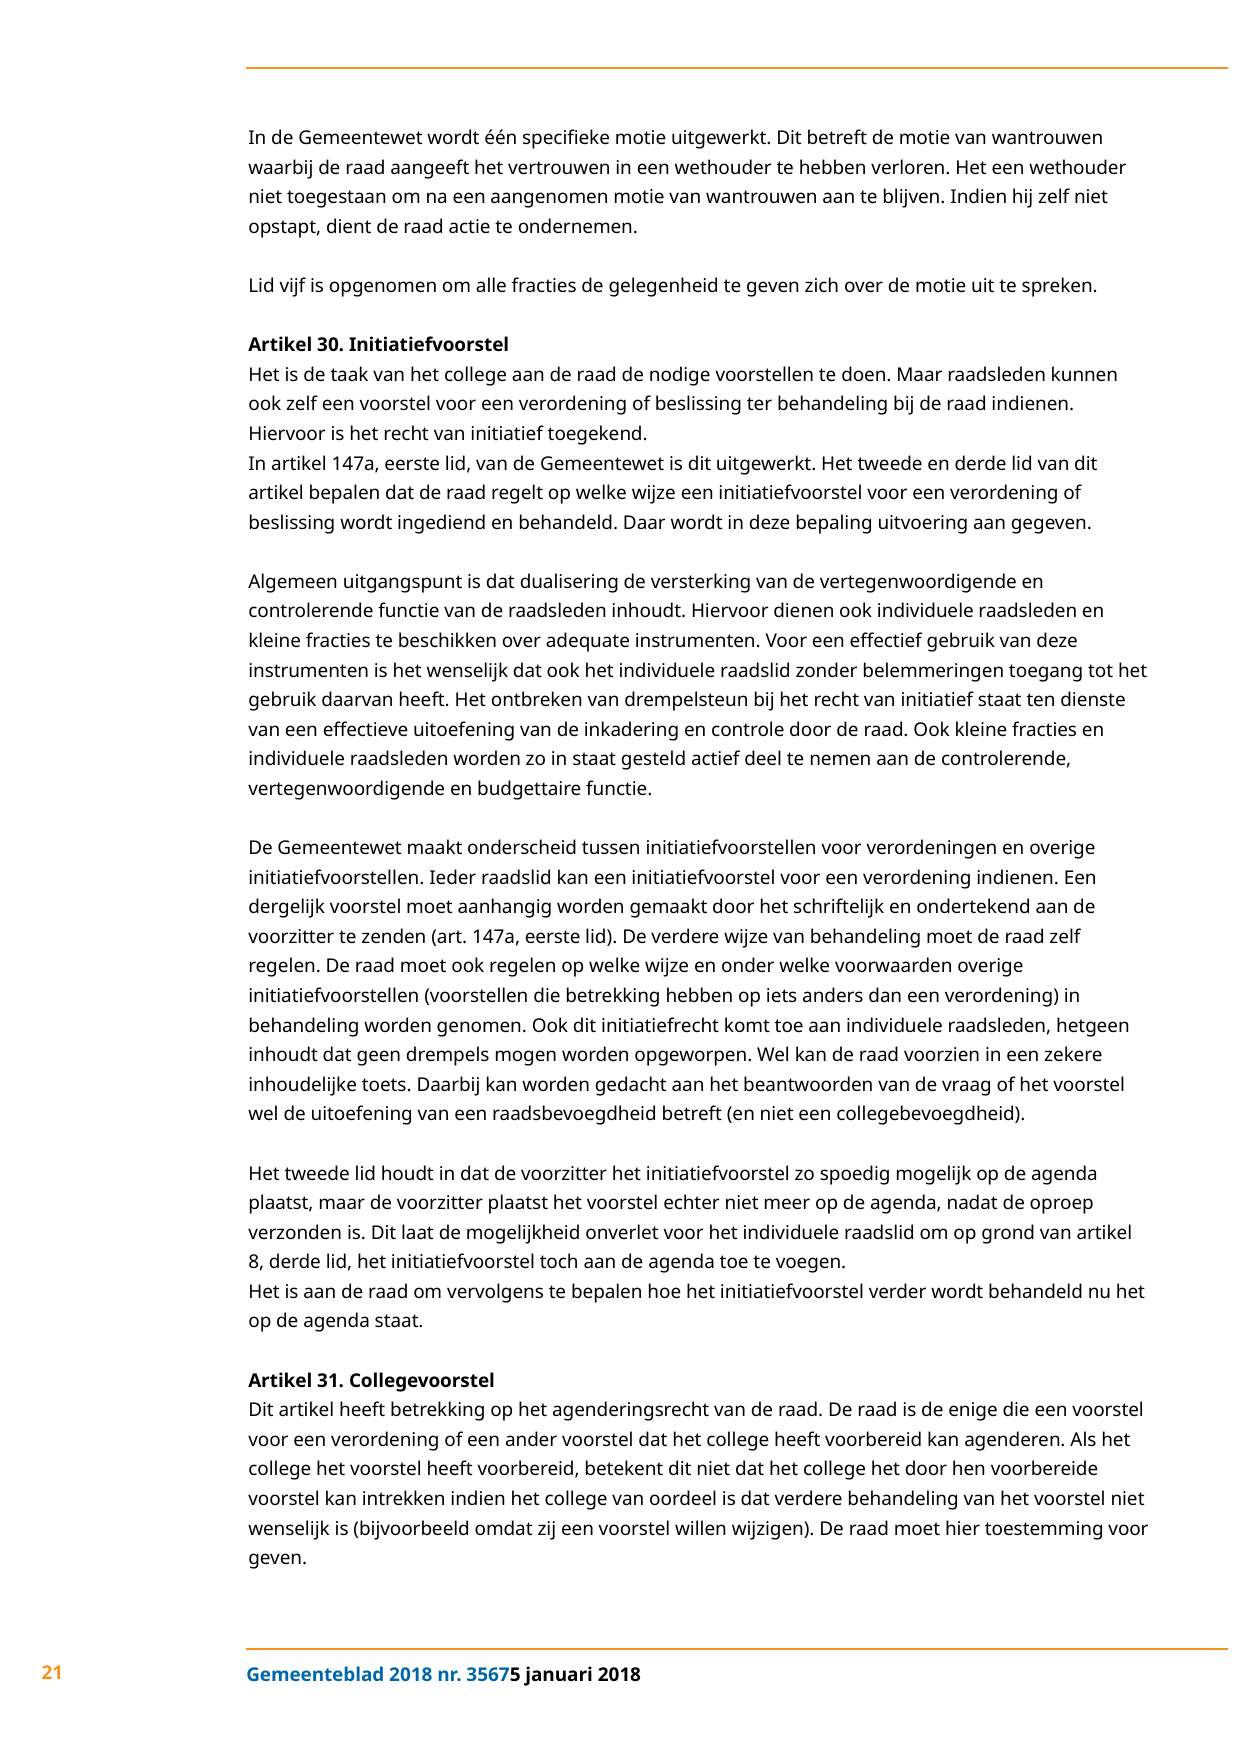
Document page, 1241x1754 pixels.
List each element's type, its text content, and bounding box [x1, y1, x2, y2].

text Het tweede lid houdt in dat de voorzitter het initiatiefvoorstel zo spoedig mogelijk op de agenda plaatst, maar de voorzitter plaatst het voorstel echter niet meer op de agenda, nadat de oproep verzonden is. Dit laat de mogelijkheid onverlet voor het individuele raadslid om op grond van artikel 8, derde lid, het initiatiefvoorstel toch aan de agenda toe te voegen. [248, 1160, 1152, 1274]
text Algemeen uitgangspunt is dat dualisering de versterking van de vertegenwoordigende en controlerende functie van de raadsleden inhoudt. Hiervoor dienen ook individuele raadsleden en kleine fracties te beschikken over adequate instrumenten. Voor een effectief gebruik van deze instrumenten is het wenselijk dat ook het individuele raadslid zonder belemmeringen toegang tot het gebruik daarvan heeft. Het ontbreken van drempelsteun bij het recht van initiatief staat ten dienste van een effectieve uitoefening van de inkadering en controle door de raad. Ook kleine fracties en individuele raadsleden worden zo in staat gesteld actief deel te nemen aan de controlerende, vertegenwoordigende en budgettaire functie. [248, 568, 1152, 801]
text Dit artikel heeft betrekking op het agenderingsrecht van de raad. De raad is de enige die een voorstel voor een verordening of een ander voorstel dat het college heeft voorbereid kan agenderen. Als het college het voorstel heeft voorbereid, betekent dit niet dat het college het door hen voorbereide voorstel kan intrekken indien het college van oordeel is dat verdere behandeling van het voorstel niet wenselijk is (bijvoorbeeld omdat zij een voorstel willen wijzigen). De raad moet hier toestemming voor geven. [248, 1396, 1152, 1570]
text De Gemeentewet maakt onderscheid tussen initiatiefvoorstellen voor verordeningen en overige initiatiefvoorstellen. Ieder raadslid kan een initiatiefvoorstel voor een verordening indienen. Een dergelijk voorstel moet aanhangig worden gemaakt door het schriftelijk en ondertekend aan de voorzitter te zenden (art. 147a, eerste lid). De verdere wijze van behandeling moet de raad zelf regelen. De raad moet ook regelen op welke wijze en onder welke voorwaarden overige initiatiefvoorstellen (voorstellen die betrekking hebben op iets anders dan een verordening) in behandeling worden genomen. Ook dit initiatiefrecht komt toe aan individuele raadsleden, hetgeen inhoudt dat geen drempels mogen worden opgeworpen. Wel kan de raad voorzien in een zekere inhoudelijke toets. Daarbij kan worden gedacht aan het beantwoorden van de vraag of het voorstel wel de uitoefening van een raadsbevoegdheid betreft (en niet een collegebevoegdheid). [248, 834, 1152, 1126]
text Artikel 30. Initiatiefvoorstel [248, 331, 1152, 357]
text Het is aan de raad om vervolgens te bepalen hoe het initiatiefvoorstel verder wordt behandeld nu het op de agenda staat. [248, 1278, 1152, 1333]
picture [41, 47, 231, 172]
text In de Gemeentewet wordt één specifieke motie uitgewerkt. Dit betreft de motie van wantrouwen waarbij de raad aangeeft het vertrouwen in een wethouder te hebben verloren. Het een wethouder niet toegestaan om na een aangenomen motie van wantrouwen aan te blijven. Indien hij zelf niet opstapt, dient de raad actie te ondernemen. [248, 124, 1152, 239]
text Artikel 31. Collegevoorstel [248, 1367, 1152, 1393]
text Lid vijf is opgenomen om alle fracties de gelegenheid te geven zich over de motie uit te spreken. [248, 272, 1152, 298]
text In artikel 147a, eerste lid, van de Gemeentewet is dit uitgewerkt. Het tweede en derde lid van dit artikel bepalen dat de raad regelt op welke wijze een initiatiefvoorstel voor een verordening of beslissing wordt ingediend en behandeld. Daar wordt in deze bepaling uitvoering aan gegeven. [248, 450, 1152, 535]
text Het is de taak van het college aan de raad de nodige voorstellen te doen. Maar raadsleden kunnen ook zelf een voorstel voor een verordening of beslissing ter behandeling bij de raad indienen. Hiervoor is het recht van initiatief toegekend. [248, 361, 1152, 446]
